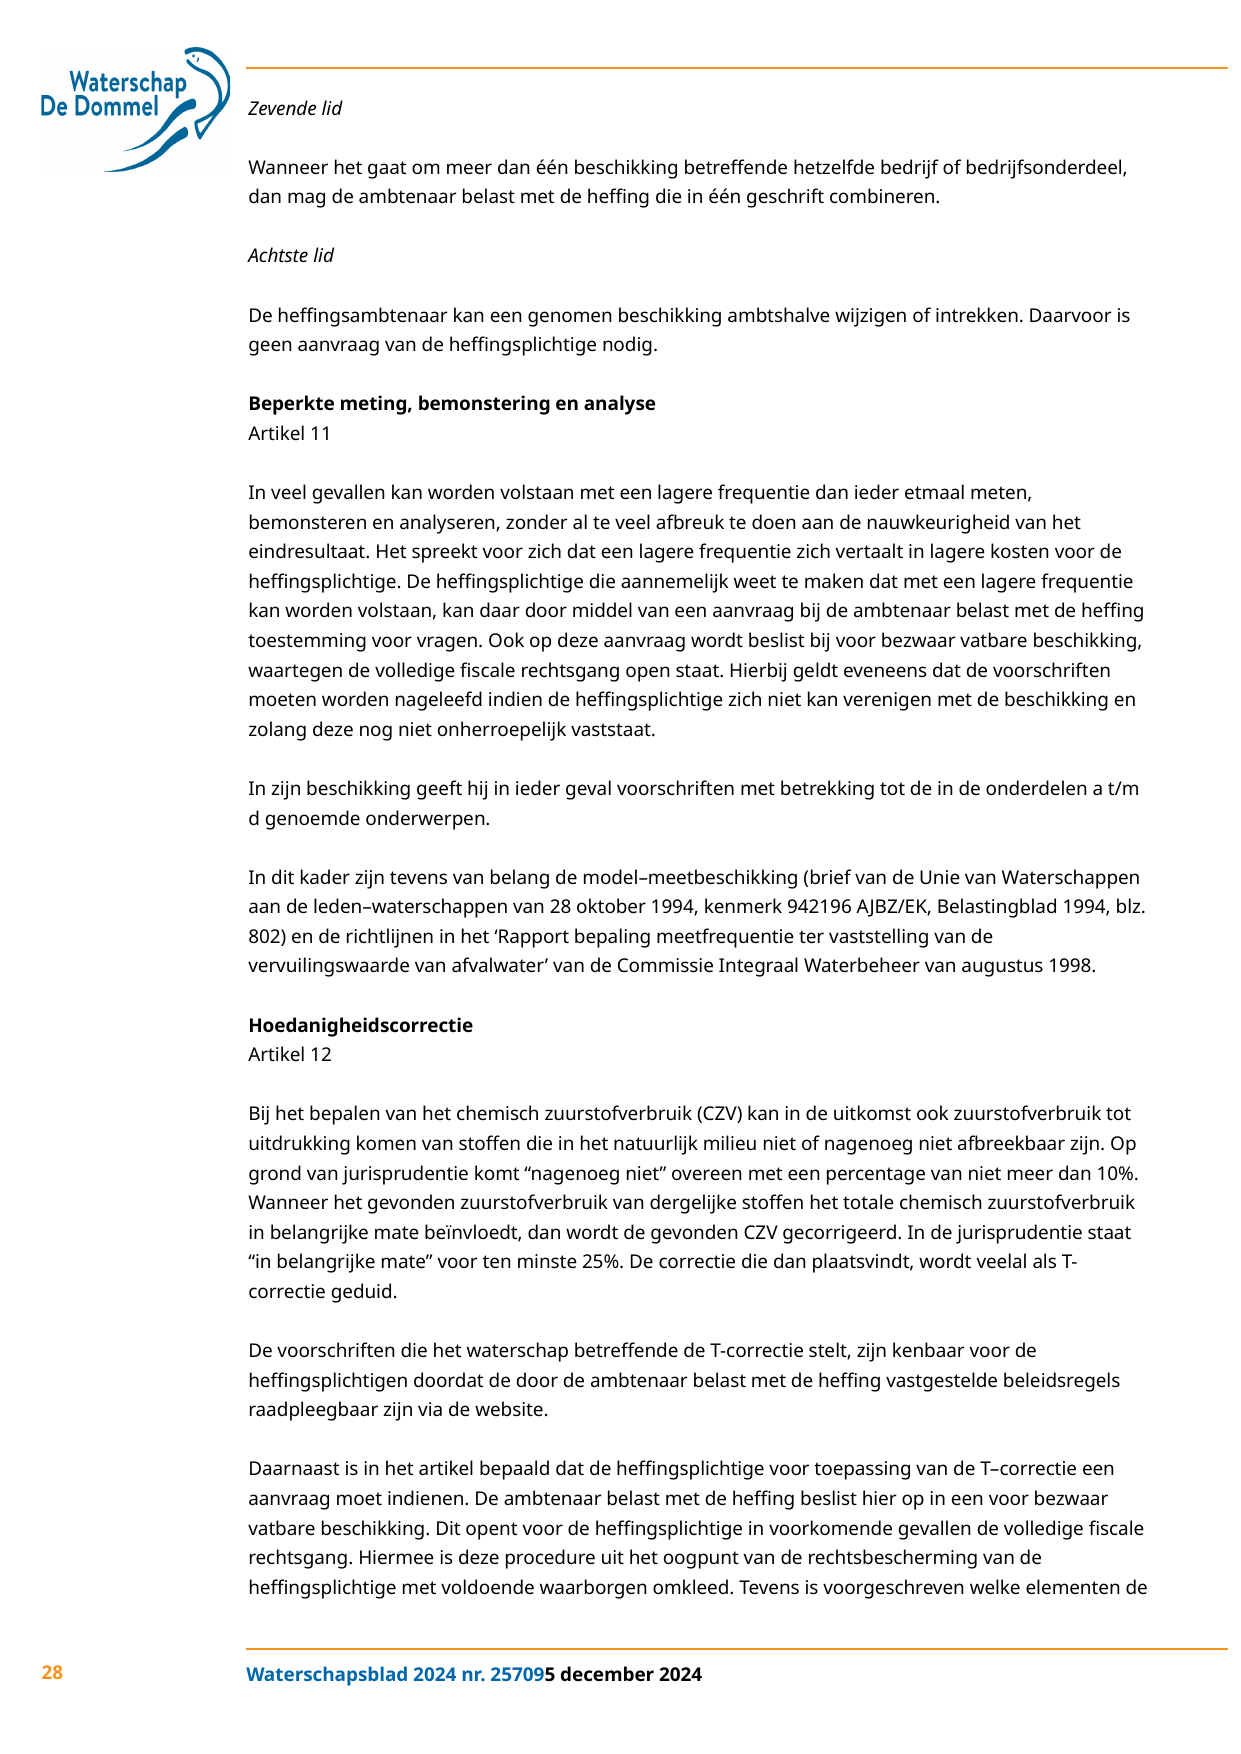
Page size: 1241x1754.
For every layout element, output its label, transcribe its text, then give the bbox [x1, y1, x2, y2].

text In dit kader zijn tevens van belang de model–meetbeschikking (brief van de Unie van Waterschappen aan de leden–waterschappen van 28 oktober 1994, kenmerk 942196 AJBZ/EK, Belastingblad 1994, blz. 802) en de richtlijnen in het ‘Rapport bepaling meetfrequentie ter vaststelling van de vervuilingswaarde van afvalwater’ van de Commissie Integraal Waterbeheer van augustus 1998. [248, 864, 1152, 978]
text De voorschriften die het waterschap betreffende de T-correctie stelt, zijn kenbaar voor de heffingsplichtigen doordat de door de ambtenaar belast met de heffing vastgestelde beleidsregels raadpleegbaar zijn via de website. [248, 1337, 1152, 1422]
text In zijn beschikking geeft hij in ieder geval voorschriften met betrekking tot de in de onderdelen a t/m d genoemde onderwerpen. [248, 775, 1152, 831]
text Achtste lid [248, 243, 1152, 268]
text Artikel 11 [248, 420, 1152, 446]
text Hoedanigheidscorrectie [248, 1012, 1152, 1038]
text Wanneer het gaat om meer dan één beschikking betreffende hetzelfde bedrijf of bedrijfsonderdeel, dan mag de ambtenaar belast met de heffing die in één geschrift combineren. [248, 154, 1152, 209]
text De heffingsambtenaar kan een genomen beschikking ambtshalve wijzigen of intrekken. Daarvoor is geen aanvraag van de heffingsplichtige nodig. [248, 302, 1152, 357]
picture [198, 118, 210, 131]
text Bij het bepalen van het chemisch zuurstofverbruik (CZV) kan in de uitkomst ook zuurstofverbruik tot uitdrukking komen van stoffen die in het natuurlijk milieu niet of nagenoeg niet afbreekbaar zijn. Op grond van jurisprudentie komt “nagenoeg niet” overeen met een percentage van niet meer dan 10%. Wanneer het gevonden zuurstofverbruik van dergelijke stoffen het totale chemisch zuurstofverbruik in belangrijke mate beïnvloedt, dan wordt de gevonden CZV gecorrigeerd. In de jurisprudentie staat “in belangrijke mate” voor ten minste 25%. De correctie die dan plaatsvindt, wordt veelal als T-correctie geduid. [248, 1101, 1152, 1304]
picture [204, 47, 231, 76]
text Beperkte meting, bemonstering en analyse [248, 391, 1152, 416]
text Daarnaast is in het artikel bepaald dat de heffingsplichtige voor toepassing van de T–correctie een aanvraag moet indienen. De ambtenaar belast met de heffing beslist hier op in een voor bezwaar vatbare beschikking. Dit opent voor de heffingsplichtige in voorkomende gevallen de volledige fiscale rechtsgang. Hiermee is deze procedure uit het oogpunt van de rechtsbescherming van de heffingsplichtige met voldoende waarborgen omkleed. Tevens is voorgeschreven welke elementen de [248, 1456, 1152, 1600]
picture [41, 47, 231, 172]
text In veel gevallen kan worden volstaan met een lagere frequentie dan ieder etmaal meten, bemonsteren en analyseren, zonder al te veel afbreuk te doen aan de nauwkeurigheid van het eindresultaat. Het spreekt voor zich dat een lagere frequentie zich vertaalt in lagere kosten voor de heffingsplichtige. De heffingsplichtige die aannemelijk weet te maken dat met een lagere frequentie kan worden volstaan, kan daar door middel van een aanvraag bij de ambtenaar belast met de heffing toestemming voor vragen. Ook op deze aanvraag wordt beslist bij voor bezwaar vatbare beschikking, waartegen de volledige fiscale rechtsgang open staat. Hierbij geldt eveneens dat de voorschriften moeten worden nageleefd indien de heffingsplichtige zich niet kan verenigen met de beschikking en zolang deze nog niet onherroepelijk vaststaat. [248, 479, 1152, 742]
picture [45, 99, 51, 111]
text Artikel 12 [248, 1041, 1152, 1067]
text Zevende lid [248, 95, 1152, 121]
